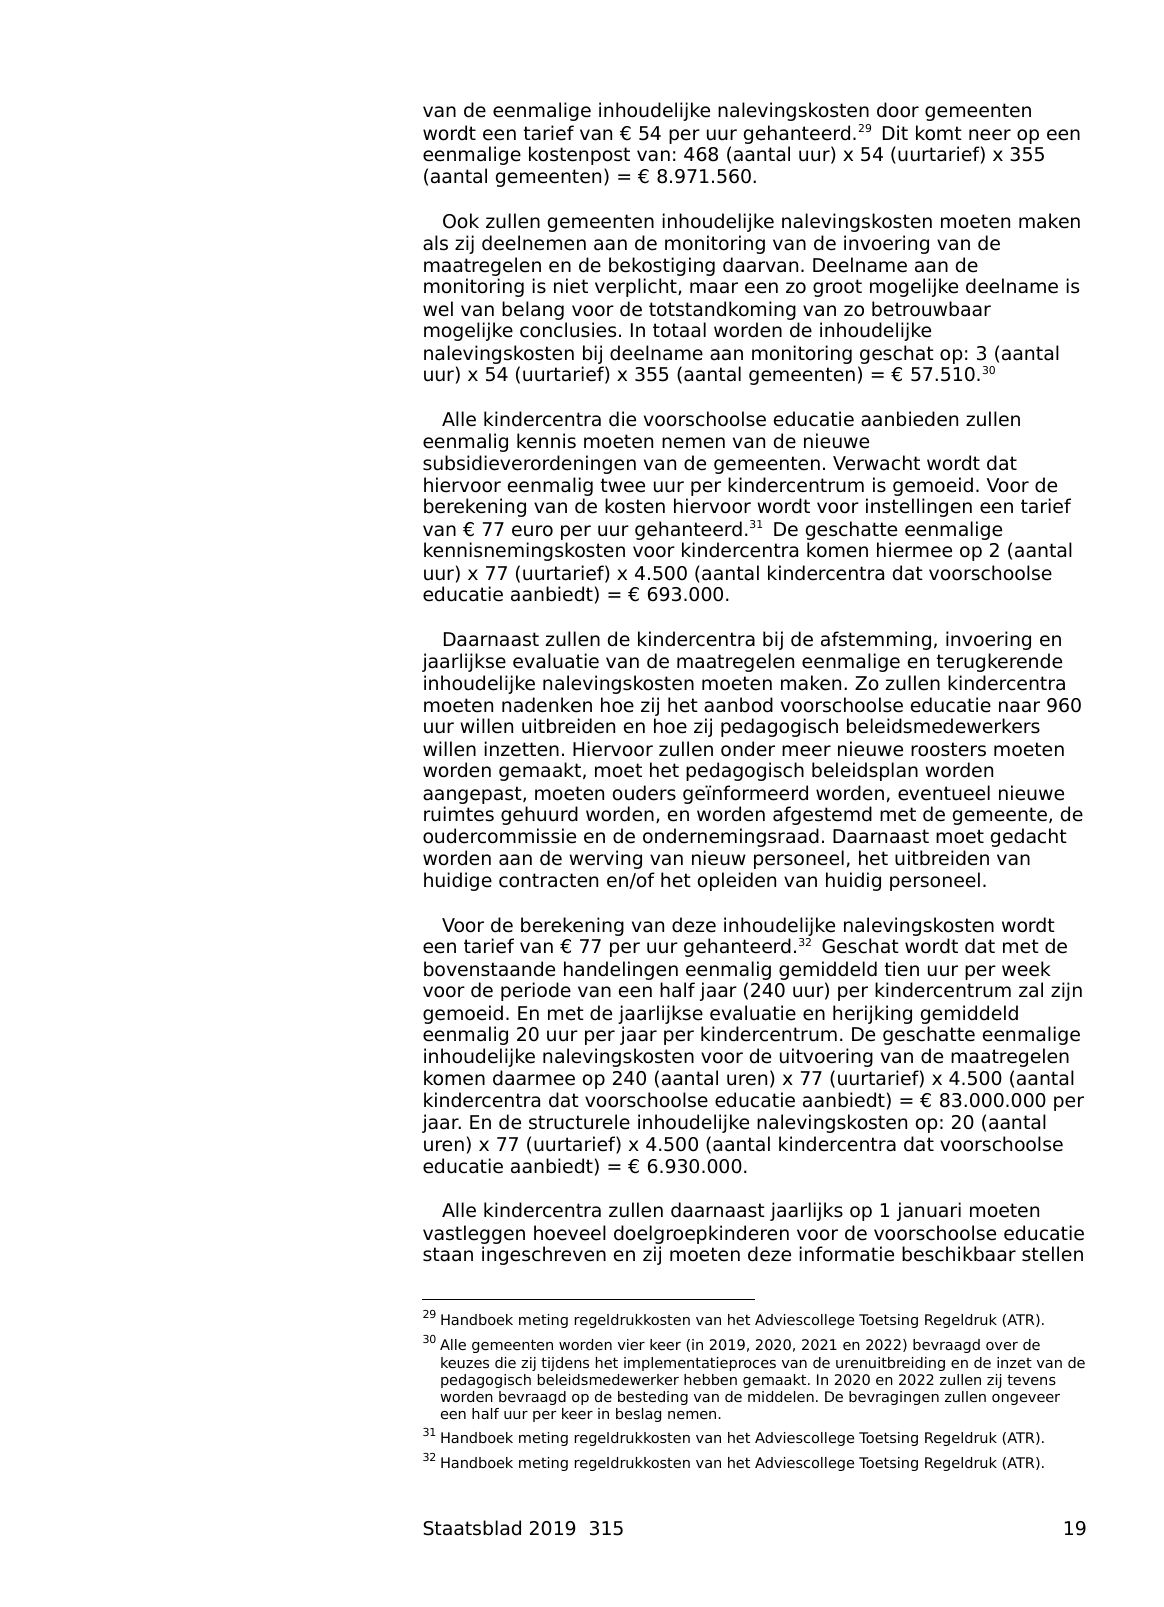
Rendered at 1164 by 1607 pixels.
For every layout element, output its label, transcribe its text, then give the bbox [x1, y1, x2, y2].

text Alle gemeenten worden vier keer (in 2019, 2020, 2021 en 2022) bevraagd over de keuzes die zij tijdens het implementatieproces van de urenuitbreiding en de inzet van de pedagogisch beleidsmedewerker hebben gemaakt. In 2020 en 2022 zullen zij tevens worden bevraagd op de besteding van de middelen. De bevragingen zullen ongeveer een half uur per keer in beslag nemen. [422, 1333, 1087, 1423]
text Ook zullen gemeenten inhoudelijke nalevingskosten moeten maken als zij deelnemen aan de monitoring van de invoering van de maatregelen en de bekostiging daarvan. Deelname aan de monitoring is niet verplicht, maar een zo groot mogelijke deelname is wel van belang voor de totstandkoming van zo betrouwbaar mogelijke conclusies. In totaal worden de inhoudelijke nalevingskosten bij deelname aan monitoring geschat op: 3 (aantal uur) x 54 (uurtarief) x 355 (aantal gemeenten) = € 57.510. [422, 211, 1087, 386]
text Daarnaast zullen de kindercentra bij de afstemming, invoering en jaarlijkse evaluatie van de maatregelen eenmalige en terugkerende inhoudelijke nalevingskosten moeten maken. Zo zullen kindercentra moeten nadenken hoe zij het aanbod voorschoolse educatie naar 960 uur willen uitbreiden en hoe zij pedagogisch beleidsmedewerkers willen inzetten. Hiervoor zullen onder meer nieuwe roosters moeten worden gemaakt, moet het pedagogisch beleidsplan worden aangepast, moeten ouders geïnformeerd worden, eventueel nieuwe ruimtes gehuurd worden, en worden afgestemd met de gemeente, de oudercommissie en de ondernemingsraad. Daarnaast moet gedacht worden aan de werving van nieuw personeel, het uitbreiden van huidige contracten en/of het opleiden van huidig personeel. [422, 628, 1087, 892]
text van de eenmalige inhoudelijke nalevingskosten door gemeenten wordt een tarief van € 54 per uur gehanteerd. Dit komt neer op een eenmalige kostenpost van: 468 (aantal uur) x 54 (uurtarief) x 355 (aantal gemeenten) = € 8.971.560. [422, 100, 1087, 188]
text Voor de berekening van deze inhoudelijke nalevingskosten wordt een tarief van € 77 per uur gehanteerd. Geschat wordt dat met de bovenstaande handelingen eenmalig gemiddeld tien uur per week voor de periode van een half jaar (240 uur) per kindercentrum zal zijn gemoeid. En met de jaarlijkse evaluatie en herijking gemiddeld eenmalig 20 uur per jaar per kindercentrum. De geschatte eenmalige inhoudelijke nalevingskosten voor de uitvoering van de maatregelen komen daarmee op 240 (aantal uren) x 77 (uurtarief) x 4.500 (aantal kindercentra dat voorschoolse educatie aanbiedt) = € 83.000.000 per jaar. En de structurele inhoudelijke nalevingskosten op: 20 (aantal uren) x 77 (uurtarief) x 4.500 (aantal kindercentra dat voorschoolse educatie aanbiedt) = € 6.930.000. [422, 914, 1087, 1178]
text Handboek meting regeldrukkosten van het Adviescollege Toetsing Regeldruk (ATR). [422, 1451, 1087, 1473]
text Alle kindercentra zullen daarnaast jaarlijks op 1 januari moeten vastleggen hoeveel doelgroepkinderen voor de voorschoolse educatie staan ingeschreven en zij moeten deze informatie beschikbaar stellen [422, 1200, 1087, 1266]
text Handboek meting regeldrukkosten van het Adviescollege Toetsing Regeldruk (ATR). [422, 1426, 1087, 1448]
text Handboek meting regeldrukkosten van het Adviescollege Toetsing Regeldruk (ATR). [422, 1308, 1087, 1330]
text Alle kindercentra die voorschoolse educatie aanbieden zullen eenmalig kennis moeten nemen van de nieuwe subsidieverordeningen van de gemeenten. Verwacht wordt dat hiervoor eenmalig twee uur per kindercentrum is gemoeid. Voor de berekening van de kosten hiervoor wordt voor instellingen een tarief van € 77 euro per uur gehanteerd. De geschatte eenmalige kennisnemingskosten voor kindercentra komen hiermee op 2 (aantal uur) x 77 (uurtarief) x 4.500 (aantal kindercentra dat voorschoolse educatie aanbiedt) = € 693.000. [422, 408, 1087, 606]
